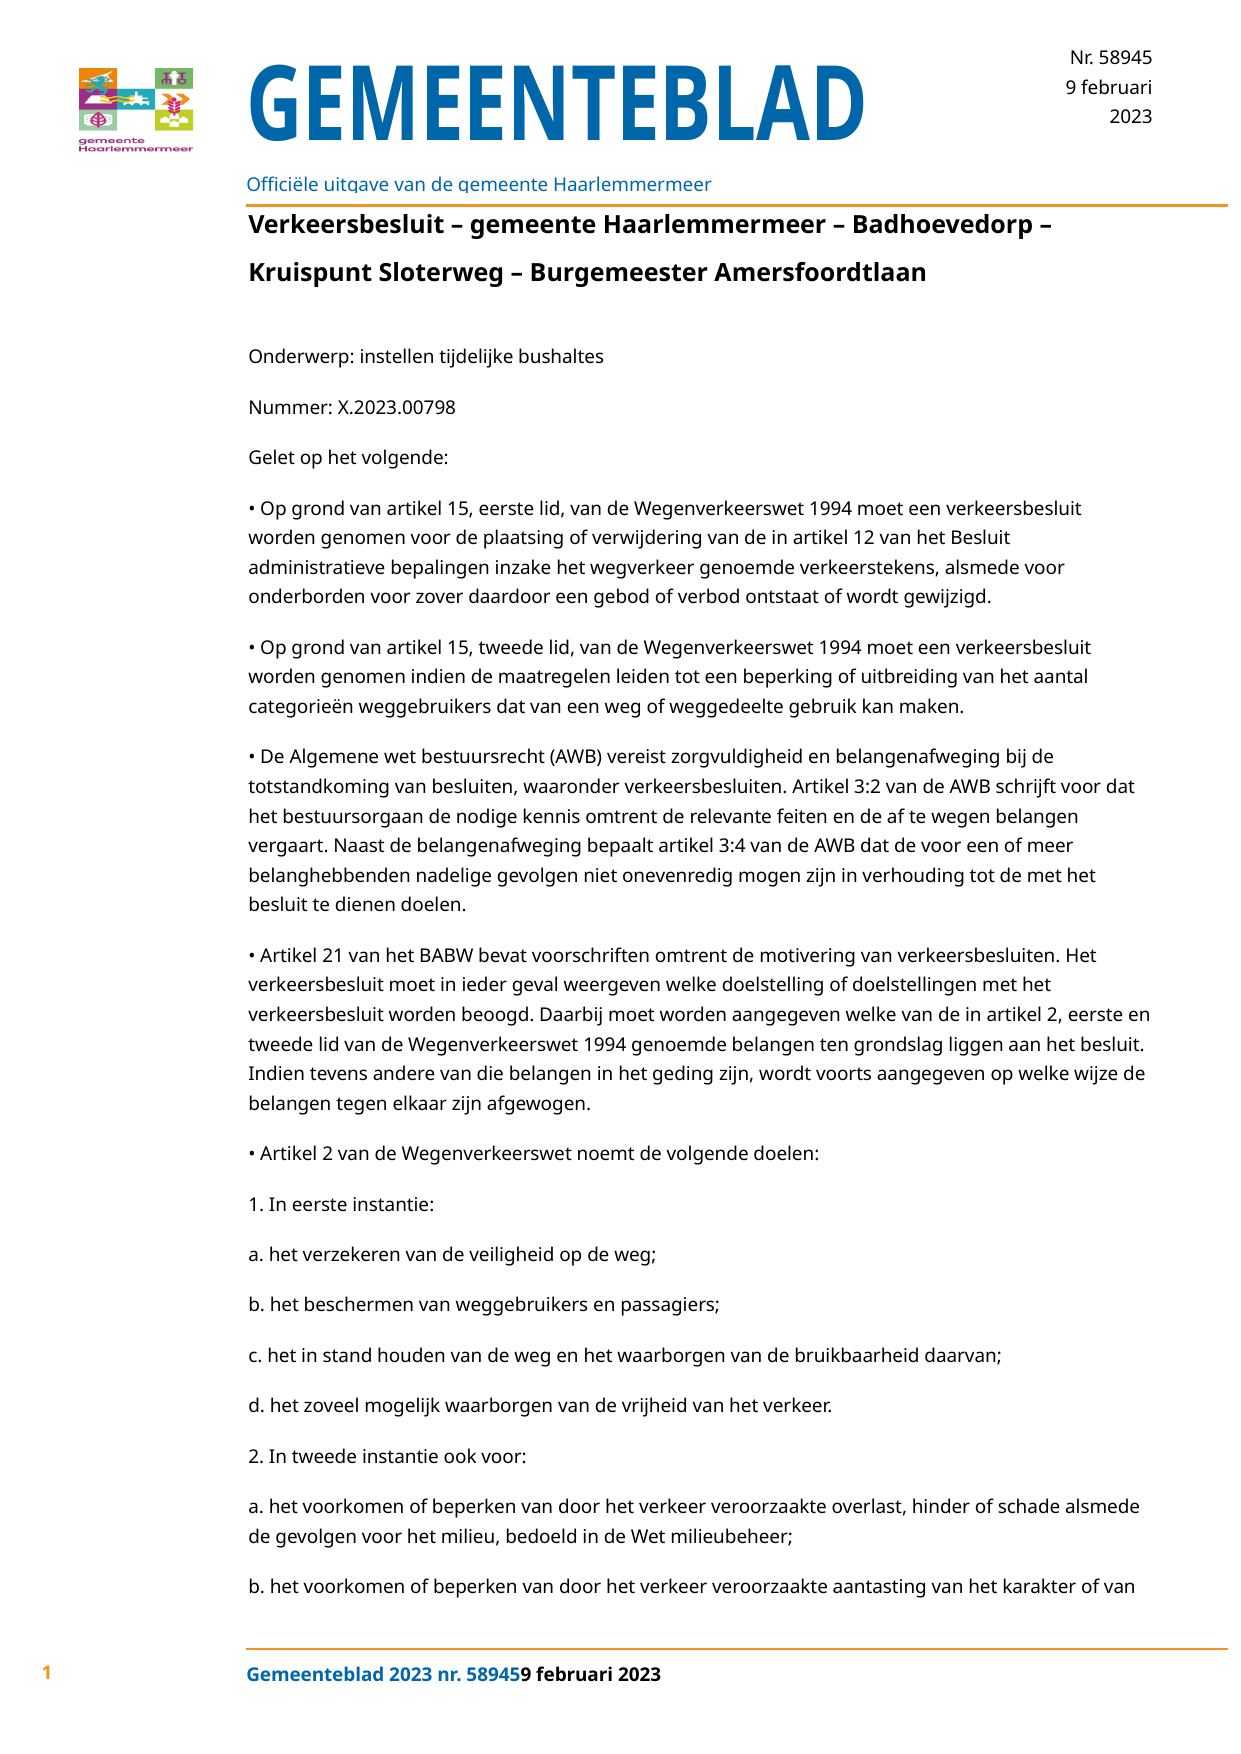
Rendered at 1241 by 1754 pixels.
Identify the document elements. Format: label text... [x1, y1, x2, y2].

text 1. In eerste instantie: [248, 1191, 1152, 1216]
text Verkeersbesluit – gemeente Haarlemmermeer – Badhoevedorp – Kruispunt Sloterweg – Burgemeester Amersfoordtlaan [248, 207, 1152, 288]
text d. het zoveel mogelijk waarborgen van de vrijheid van het verkeer. [248, 1392, 1152, 1418]
text • Op grond van artikel 15, tweede lid, van de Wegenverkeerswet 1994 moet een verkeersbesluit worden genomen indien de maatregelen leiden tot een beperking of uitbreiding van het aantal categorieën weggebruikers dat van een weg of weggedeelte gebruik kan maken. [248, 634, 1152, 719]
text • De Algemene wet bestuursrecht (AWB) vereist zorgvuldigheid en belangenafweging bij de totstandkoming van besluiten, waaronder verkeersbesluiten. Artikel 3:2 van de AWB schrijft voor dat het bestuursorgaan de nodige kennis omtrent de relevante feiten en de af te wegen belangen vergaart. Naast de belangenafweging bepaalt artikel 3:4 van de AWB dat de voor een of meer belanghebbenden nadelige gevolgen niet onevenredig mogen zijn in verhouding tot de met het besluit te dienen doelen. [248, 744, 1152, 917]
text • Artikel 21 van het BABW bevat voorschriften omtrent de motivering van verkeersbesluiten. Het verkeersbesluit moet in ieder geval weergeven welke doelstelling of doelstellingen met het verkeersbesluit worden beoogd. Daarbij moet worden aangegeven welke van de in artikel 2, eerste en tweede lid van de Wegenverkeerswet 1994 genoemde belangen ten grondslag liggen aan het besluit. Indien tevens andere van die belangen in het geding zijn, wordt voorts aangegeven op welke wijze de belangen tegen elkaar zijn afgewogen. [248, 942, 1152, 1116]
text Onderwerp: instellen tijdelijke bushaltes [248, 344, 1152, 369]
text • Artikel 2 van de Wegenverkeerswet noemt de volgende doelen: [248, 1140, 1152, 1166]
text b. het beschermen van weggebruikers en passagiers; [248, 1292, 1152, 1317]
text a. het voorkomen of beperken van door het verkeer veroorzaakte overlast, hinder of schade alsmede de gevolgen voor het milieu, bedoeld in de Wet milieubeheer; [248, 1493, 1152, 1548]
text Gelet op het volgende: [248, 444, 1152, 470]
text b. het voorkomen of beperken van door het verkeer veroorzaakte aantasting van het karakter of van [248, 1573, 1152, 1599]
text c. het in stand houden van de weg en het waarborgen van de bruikbaarheid daarvan; [248, 1342, 1152, 1368]
text • Op grond van artikel 15, eerste lid, van de Wegenverkeerswet 1994 moet een verkeersbesluit worden genomen voor de plaatsing of verwijdering van de in artikel 12 van het Besluit administratieve bepalingen inzake het wegverkeer genoemde verkeerstekens, alsmede voor onderborden voor zover daardoor een gebod of verbod ontstaat of wordt gewijzigd. [248, 495, 1152, 609]
text 2. In tweede instantie ook voor: [248, 1443, 1152, 1468]
text Nummer: X.2023.00798 [248, 394, 1152, 420]
text a. het verzekeren van de veiligheid op de weg; [248, 1241, 1152, 1267]
picture [41, 47, 231, 172]
